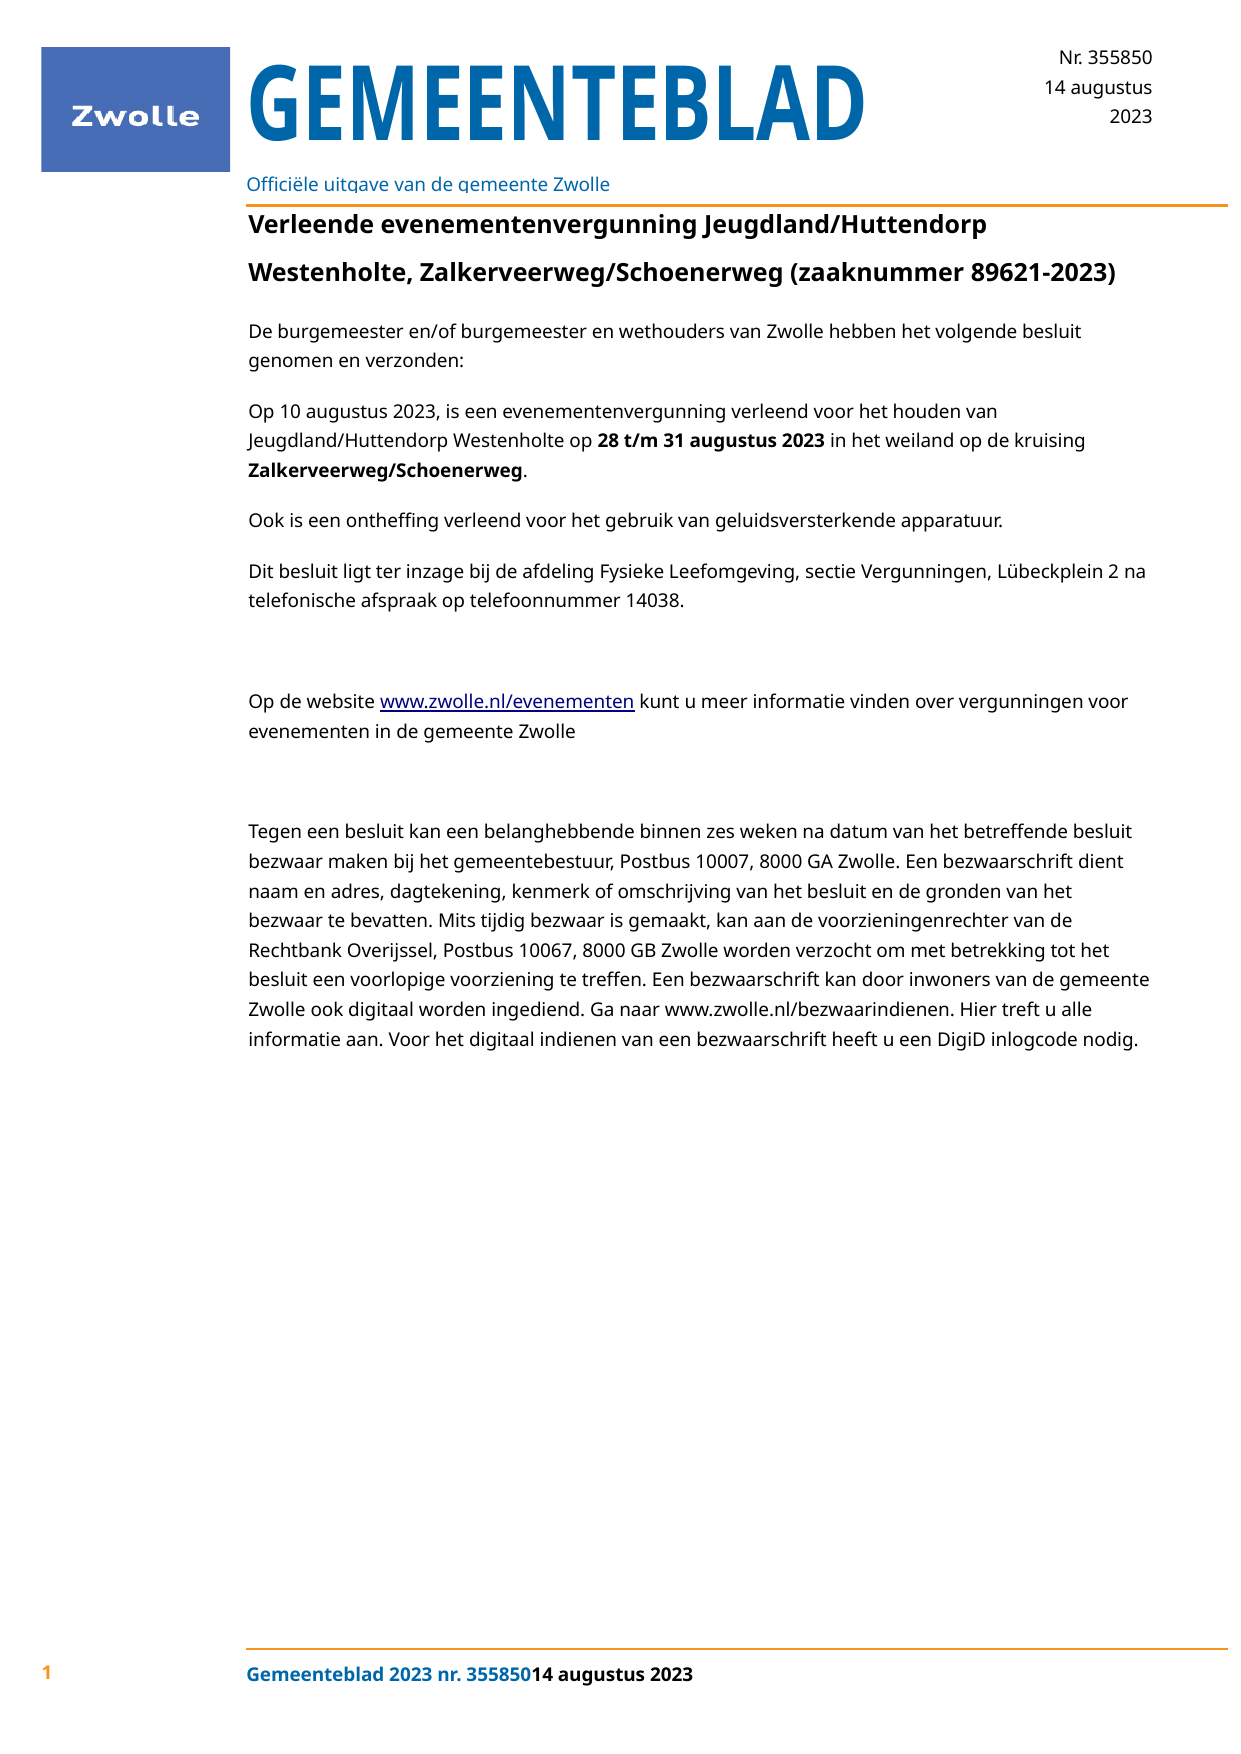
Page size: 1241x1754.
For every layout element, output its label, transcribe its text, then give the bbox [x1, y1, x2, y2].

text Op 10 augustus 2023, is een evenementenvergunning verleend voor het houden van Jeugdland/Huttendorp Westenholte op 28 t/m 31 augustus 2023 in het weiland op de kruising Zalkerveerweg/Schoenerweg. [248, 398, 1152, 483]
text Verleende evenementenvergunning Jeugdland/Huttendorp Westenholte, Zalkerveerweg/Schoenerweg (zaaknummer 89621-2023) [248, 207, 1152, 288]
picture [41, 47, 231, 172]
text De burgemeester en/of burgemeester en wethouders van Zwolle hebben het volgende besluit genomen en verzonden: [248, 318, 1152, 373]
text Ook is een ontheffing verleend voor het gebruik van geluidsversterkende apparatuur. [248, 507, 1152, 533]
text Dit besluit ligt ter inzage bij de afdeling Fysieke Leefomgeving, sectie Vergunningen, Lübeckplein 2 na telefonische afspraak op telefoonnummer 14038. [248, 558, 1152, 613]
text Tegen een besluit kan een belanghebbende binnen zes weken na datum van het betreffende besluit bezwaar maken bij het gemeentebestuur, Postbus 10007, 8000 GA Zwolle. Een bezwaarschrift dient naam en adres, dagtekening, kenmerk of omschrijving van het besluit en de gronden van het bezwaar te bevatten. Mits tijdig bezwaar is gemaakt, kan aan de voorzieningenrechter van de Rechtbank Overijssel, Postbus 10067, 8000 GB Zwolle worden verzocht om met betrekking tot het besluit een voorlopige voorziening te treffen. Een bezwaarschrift kan door inwoners van de gemeente Zwolle ook digitaal worden ingediend. Ga naar www.zwolle.nl/bezwaarindienen. Hier treft u alle informatie aan. Voor het digitaal indienen van een bezwaarschrift heeft u een DigiD inlogcode nodig. [248, 819, 1152, 1052]
text Op de website www.zwolle.nl/evenementen kunt u meer informatie vinden over vergunningen voor evenementen in de gemeente Zwolle [248, 688, 1152, 744]
